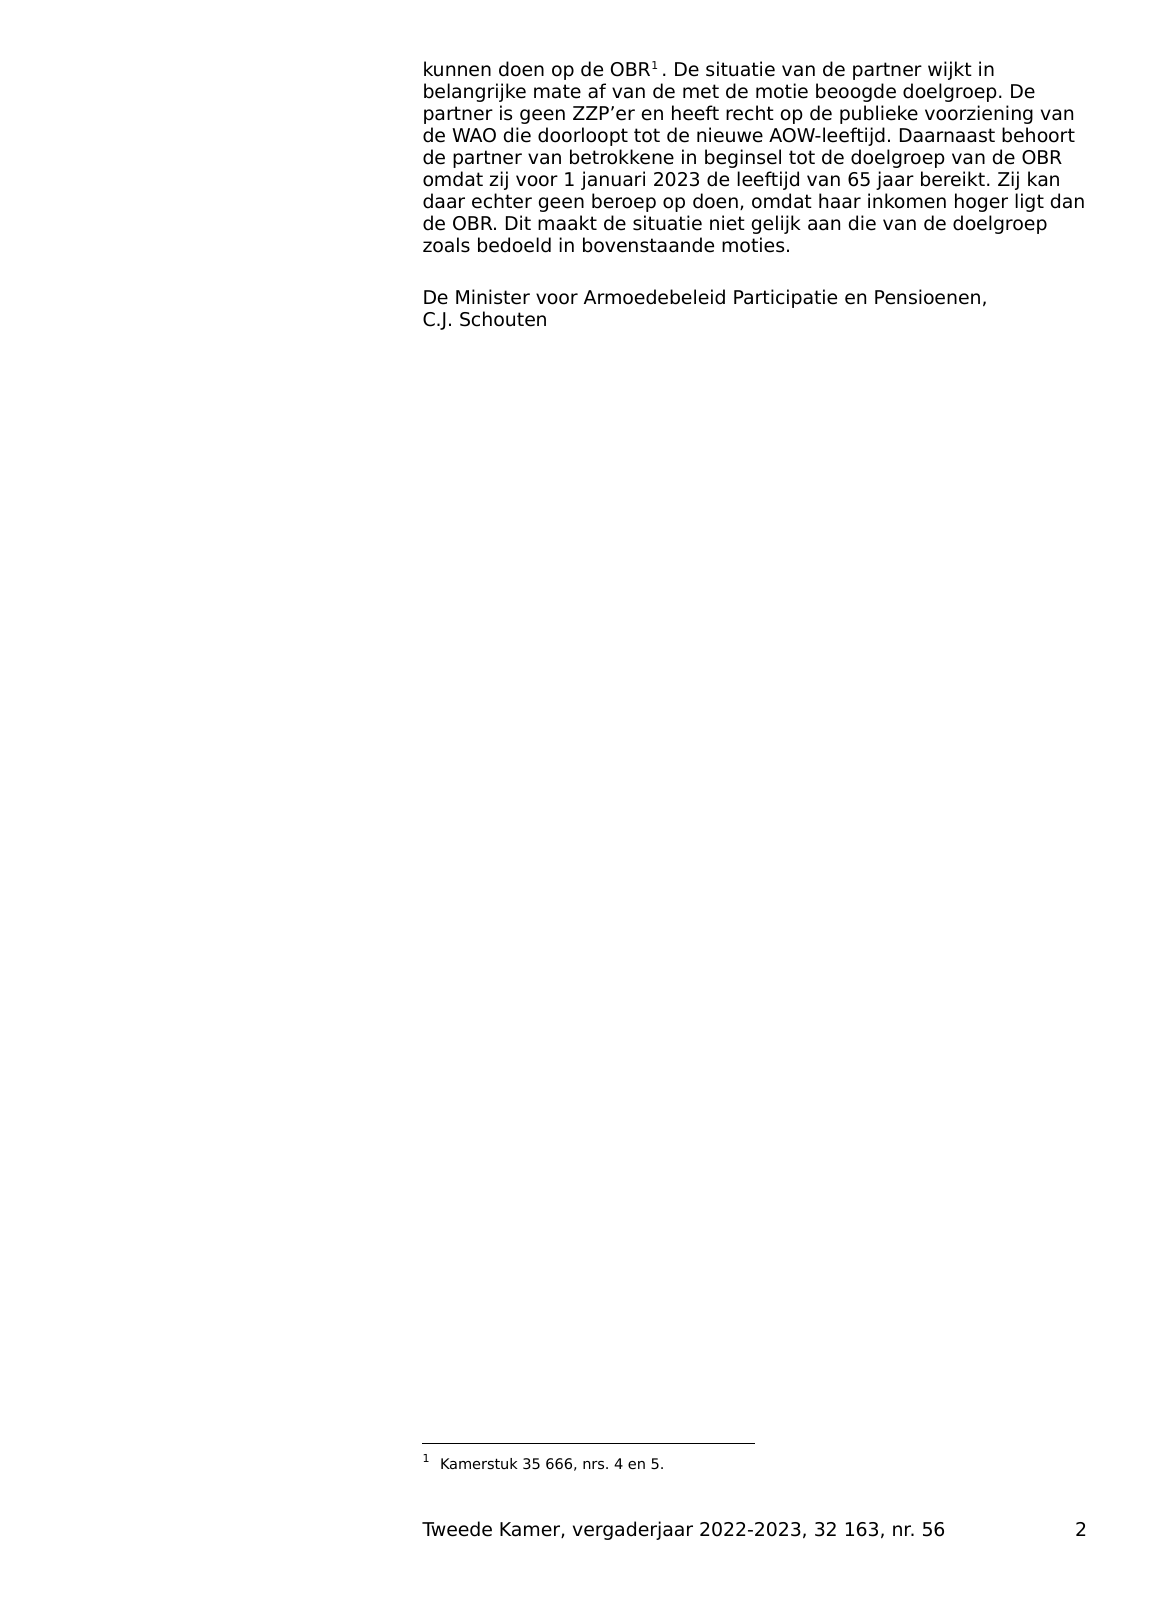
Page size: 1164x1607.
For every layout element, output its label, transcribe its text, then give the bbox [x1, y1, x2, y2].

text kunnen doen op de OBR. De situatie van de partner wijkt in belangrijke mate af van de met de motie beoogde doelgroep. De partner is geen ZZP’er en heeft recht op de publieke voorziening van de WAO die doorloopt tot de nieuwe AOW-leeftijd. Daarnaast behoort de partner van betrokkene in beginsel tot de doelgroep van de OBR omdat zij voor 1 januari 2023 de leeftijd van 65 jaar bereikt. Zij kan daar echter geen beroep op doen, omdat haar inkomen hoger ligt dan de OBR. Dit maakt de situatie niet gelijk aan die van de doelgroep zoals bedoeld in bovenstaande moties. [422, 59, 1087, 257]
text De Minister voor Armoedebeleid Participatie en Pensioenen, C.J. Schouten [422, 287, 1087, 331]
text Kamerstuk 35 666, nrs. 4 en 5. [422, 1452, 1087, 1474]
